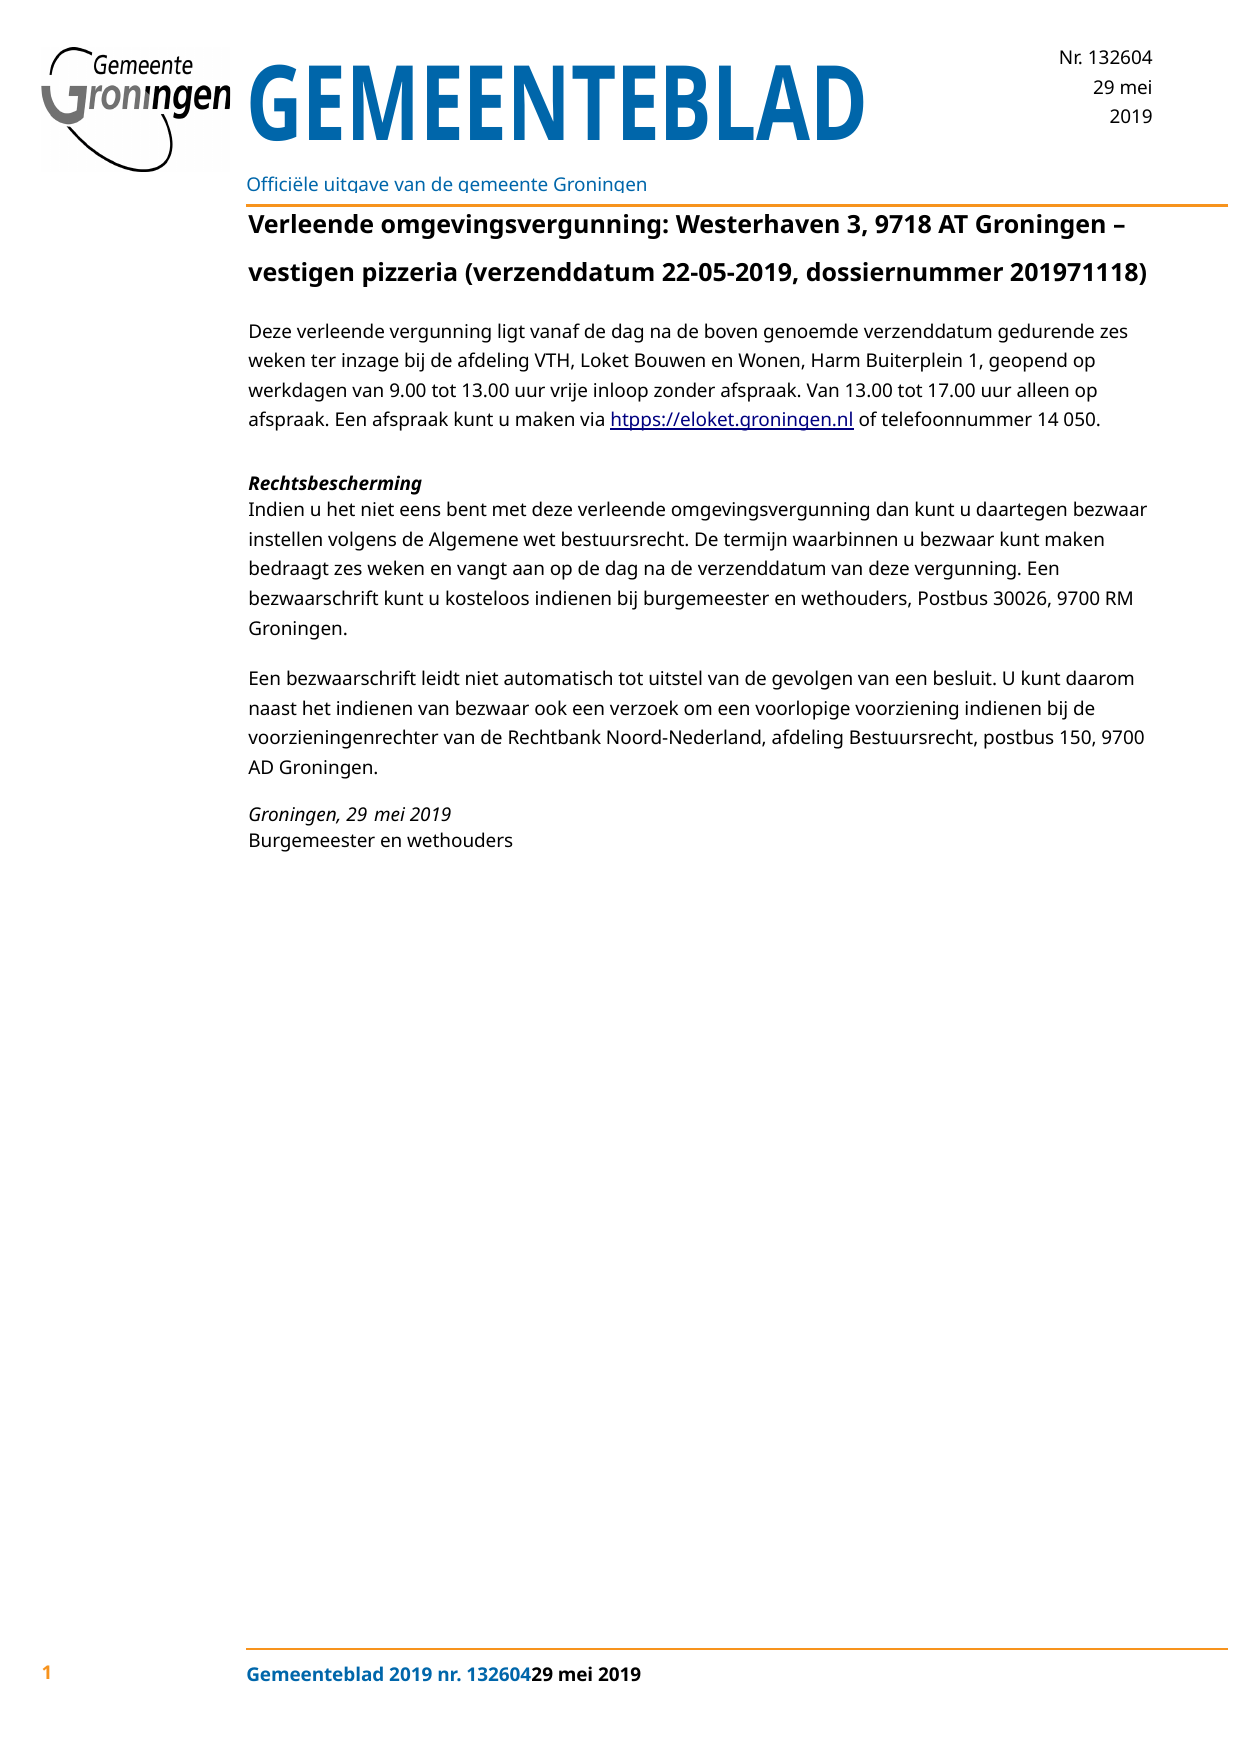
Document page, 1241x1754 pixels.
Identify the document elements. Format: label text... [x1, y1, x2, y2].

text Een bezwaarschrift leidt niet automatisch tot uitstel van de gevolgen van een besluit. U kunt daarom naast het indienen van bezwaar ook een verzoek om een voorlopige voorziening indienen bij de voorzieningenrechter van de Rechtbank Noord-Nederland, afdeling Bestuursrecht, postbus 150, 9700 AD Groningen. [248, 665, 1152, 779]
text Verleende omgevingsvergunning: Westerhaven 3, 9718 AT Groningen – vestigen pizzeria (verzenddatum 22-05-2019, dossiernummer 201971118) [248, 207, 1152, 288]
text Groningen, 29 mei 2019 [248, 802, 1152, 827]
text Rechtsbescherming [248, 471, 1152, 496]
text Burgemeester en wethouders [248, 827, 1152, 853]
picture [41, 47, 231, 172]
text Deze verleende vergunning ligt vanaf de dag na de boven genoemde verzenddatum gedurende zes weken ter inzage bij de afdeling VTH, Loket Bouwen en Wonen, Harm Buiterplein 1, geopend op werkdagen van 9.00 tot 13.00 uur vrije inloop zonder afspraak. Van 13.00 tot 17.00 uur alleen op afspraak. Een afspraak kunt u maken via htpps://eloket.groningen.nl of telefoonnummer 14 050. [248, 318, 1152, 432]
text Indien u het niet eens bent met deze verleende omgevingsvergunning dan kunt u daartegen bezwaar instellen volgens de Algemene wet bestuursrecht. De termijn waarbinnen u bezwaar kunt maken bedraagt zes weken en vangt aan op de dag na de verzenddatum van deze vergunning. Een bezwaarschrift kunt u kosteloos indienen bij burgemeester en wethouders, Postbus 30026, 9700 RM Groningen. [248, 496, 1152, 640]
